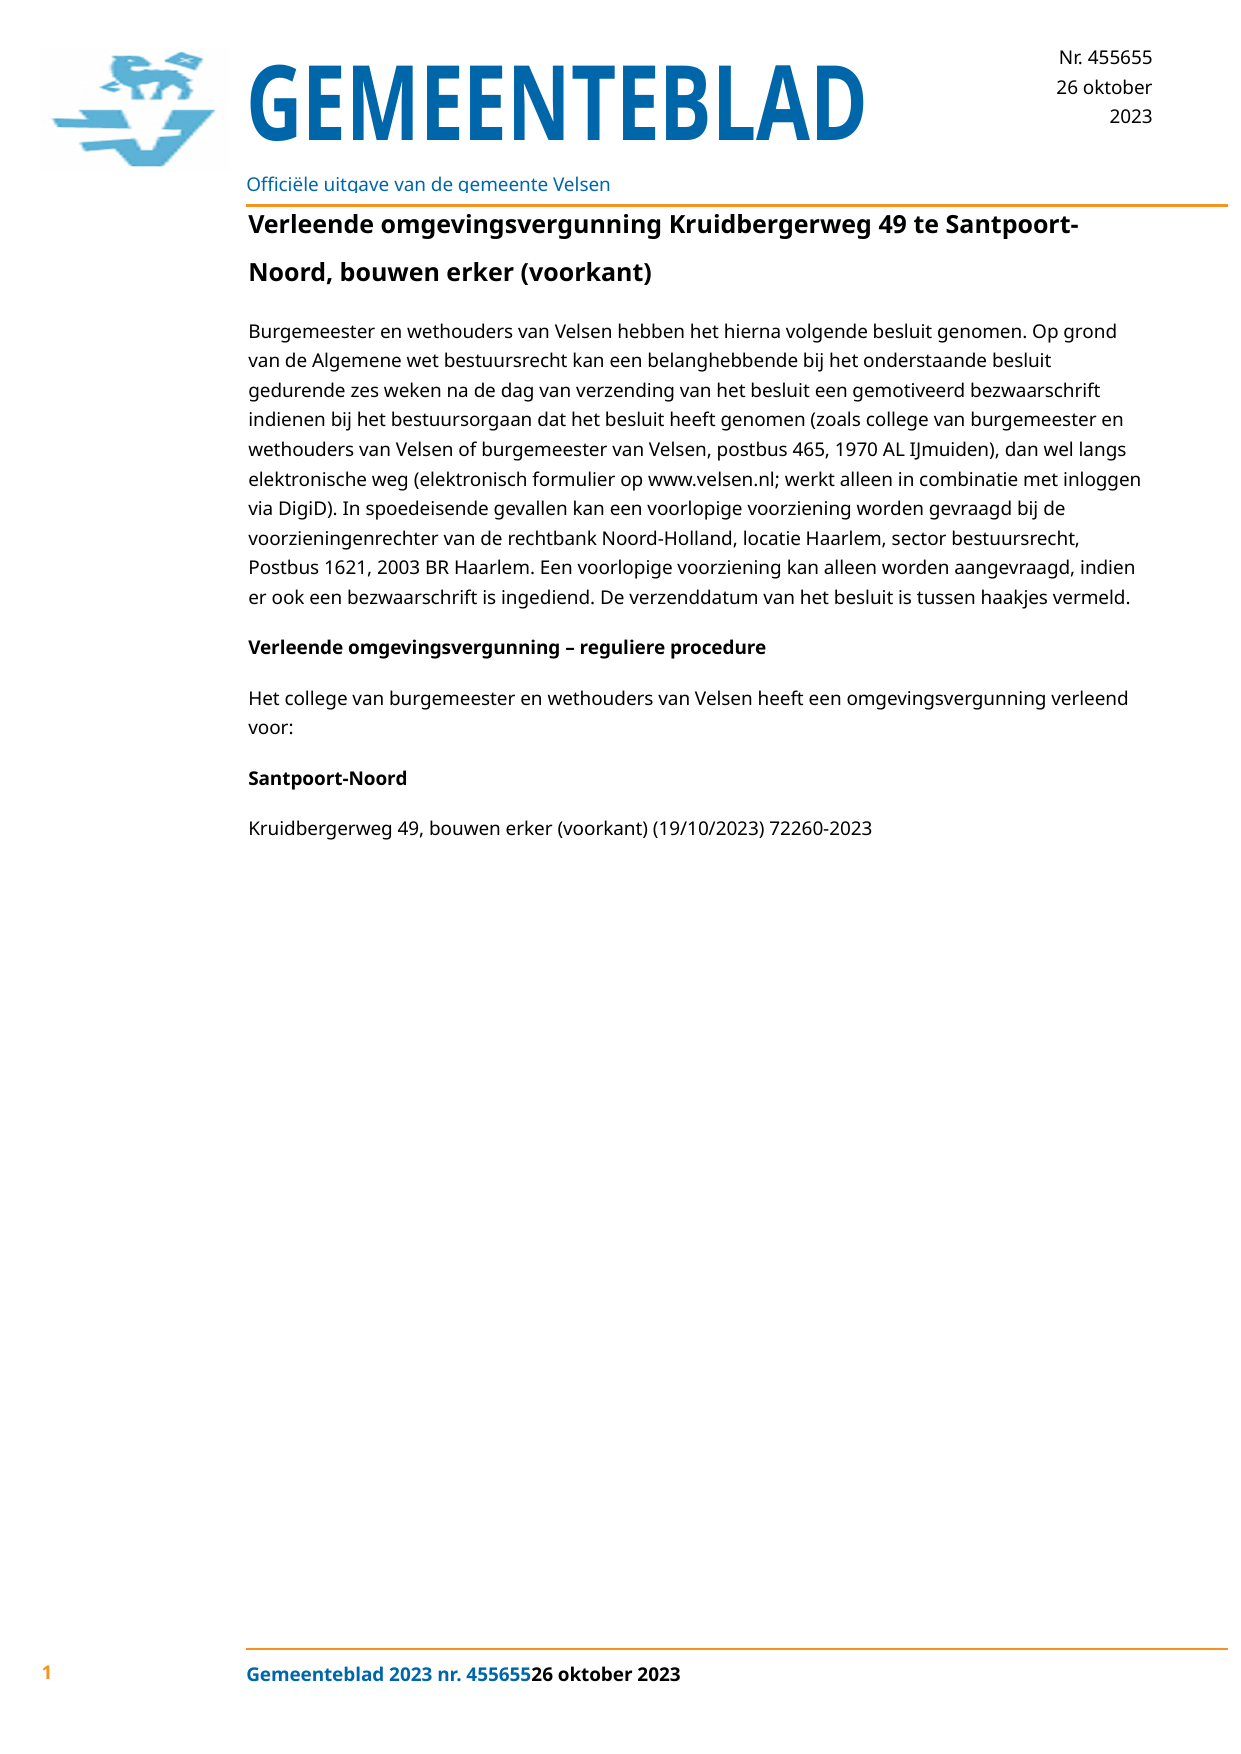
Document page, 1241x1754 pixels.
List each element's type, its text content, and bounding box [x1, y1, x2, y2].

text Kruidbergerweg 49, bouwen erker (voorkant) (19/10/2023) 72260-2023 [248, 815, 1152, 841]
text Santpoort-Noord [248, 765, 1152, 791]
text Burgemeester en wethouders van Velsen hebben het hierna volgende besluit genomen. Op grond van de Algemene wet bestuursrecht kan een belanghebbende bij het onderstaande besluit gedurende zes weken na de dag van verzending van het besluit een gemotiveerd bezwaarschrift indienen bij het bestuursorgaan dat het besluit heeft genomen (zoals college van burgemeester en wethouders van Velsen of burgemeester van Velsen, postbus 465, 1970 AL IJmuiden), dan wel langs elektronische weg (elektronisch formulier op www.velsen.nl; werkt alleen in combinatie met inloggen via DigiD). In spoedeisende gevallen kan een voorlopige voorziening worden gevraagd bij de voorzieningenrechter van de rechtbank Noord-Holland, locatie Haarlem, sector bestuursrecht, Postbus 1621, 2003 BR Haarlem. Een voorlopige voorziening kan alleen worden aangevraagd, indien er ook een bezwaarschrift is ingediend. De verzenddatum van het besluit is tussen haakjes vermeld. [248, 318, 1152, 610]
text Verleende omgevingsvergunning Kruidbergerweg 49 te Santpoort-Noord, bouwen erker (voorkant) [248, 207, 1152, 288]
text Het college van burgemeester en wethouders van Velsen heeft een omgevingsvergunning verleend voor: [248, 685, 1152, 740]
text Verleende omgevingsvergunning – reguliere procedure [248, 634, 1152, 660]
picture [41, 47, 231, 172]
